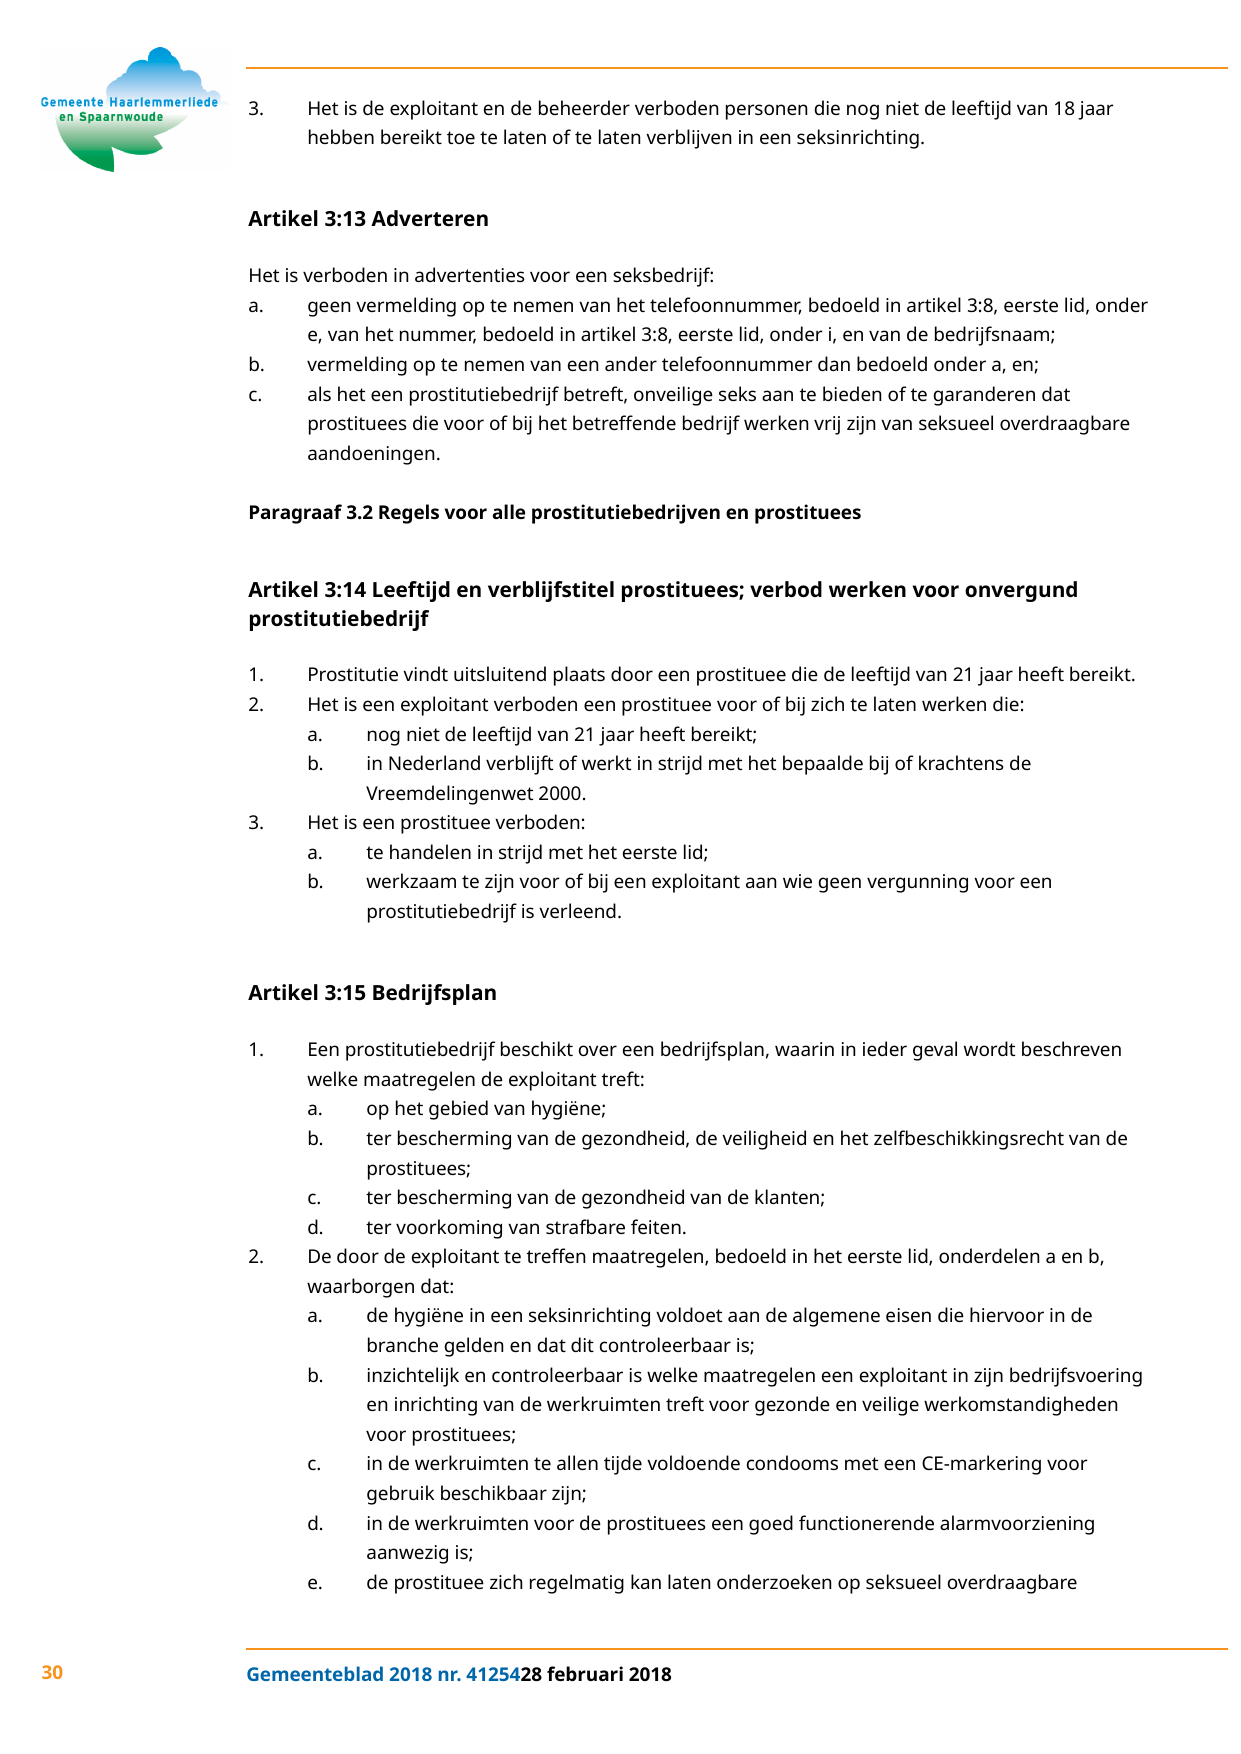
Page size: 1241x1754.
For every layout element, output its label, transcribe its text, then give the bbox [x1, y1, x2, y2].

list Het is een exploitant verboden een prostituee voor of bij zich te laten werken die: [248, 691, 1152, 717]
picture [41, 47, 231, 172]
text Artikel 3:15 Bedrijfsplan [248, 978, 1152, 1007]
list als het een prostitutiebedrijf betreft, onveilige seks aan te bieden of te garanderen dat prostituees die voor of bij het betreffende bedrijf werken vrij zijn van seksueel overdraagbare aandoeningen. [248, 381, 1152, 466]
list de prostituee zich regelmatig kan laten onderzoeken op seksueel overdraagbare [307, 1569, 1152, 1594]
list ter bescherming van de gezondheid van de klanten; [307, 1184, 1152, 1210]
list ter voorkoming van strafbare feiten. [307, 1214, 1152, 1239]
list nog niet de leeftijd van 21 jaar heeft bereikt; [307, 721, 1152, 747]
list op het gebied van hygiëne; [307, 1096, 1152, 1121]
list inzichtelijk en controleerbaar is welke maatregelen een exploitant in zijn bedrijfsvoering en inrichting van de werkruimten treft voor gezonde en veilige werkomstandigheden voor prostituees; [307, 1362, 1152, 1447]
text Artikel 3:13 Adverteren [248, 204, 1152, 233]
list vermelding op te nemen van een ander telefoonnummer dan bedoeld onder a, en; [248, 351, 1152, 377]
list Het is een prostituee verboden: [248, 809, 1152, 835]
list Het is de exploitant en de beheerder verboden personen die nog niet de leeftijd van 18 jaar hebben bereikt toe te laten of te laten verblijven in een seksinrichting. [248, 95, 1152, 150]
text Paragraaf 3.2 Regels voor alle prostitutiebedrijven en prostituees [248, 499, 1152, 525]
list De door de exploitant te treffen maatregelen, bedoeld in het eerste lid, onderdelen a en b, waarborgen dat: [248, 1243, 1152, 1299]
list Prostitutie vindt uitsluitend plaats door een prostituee die de leeftijd van 21 jaar heeft bereikt. [248, 662, 1152, 687]
list werkzaam te zijn voor of bij een exploitant aan wie geen vergunning voor een prostitutiebedrijf is verleend. [307, 869, 1152, 924]
list geen vermelding op te nemen van het telefoonnummer, bedoeld in artikel 3:8, eerste lid, onder e, van het nummer, bedoeld in artikel 3:8, eerste lid, onder i, en van de bedrijfsnaam; [248, 292, 1152, 347]
list in de werkruimten voor de prostituees een goed functionerende alarmvoorziening aanwezig is; [307, 1510, 1152, 1565]
text Artikel 3:14 Leeftijd en verblijfstitel prostituees; verbod werken voor onvergund prostitutiebedrijf [248, 575, 1152, 632]
list in Nederland verblijft of werkt in strijd met het bepaalde bij of krachtens de Vreemdelingenwet 2000. [307, 750, 1152, 806]
list in de werkruimten te allen tijde voldoende condooms met een CE-markering voor gebruik beschikbaar zijn; [307, 1451, 1152, 1506]
list ter bescherming van de gezondheid, de veiligheid en het zelfbeschikkingsrecht van de prostituees; [307, 1125, 1152, 1180]
text Het is verboden in advertenties voor een seksbedrijf: [248, 262, 1152, 288]
list te handelen in strijd met het eerste lid; [307, 839, 1152, 865]
list de hygiëne in een seksinrichting voldoet aan de algemene eisen die hiervoor in de branche gelden en dat dit controleerbaar is; [307, 1303, 1152, 1358]
list Een prostitutiebedrijf beschikt over een bedrijfsplan, waarin in ieder geval wordt beschreven welke maatregelen de exploitant treft: [248, 1036, 1152, 1092]
